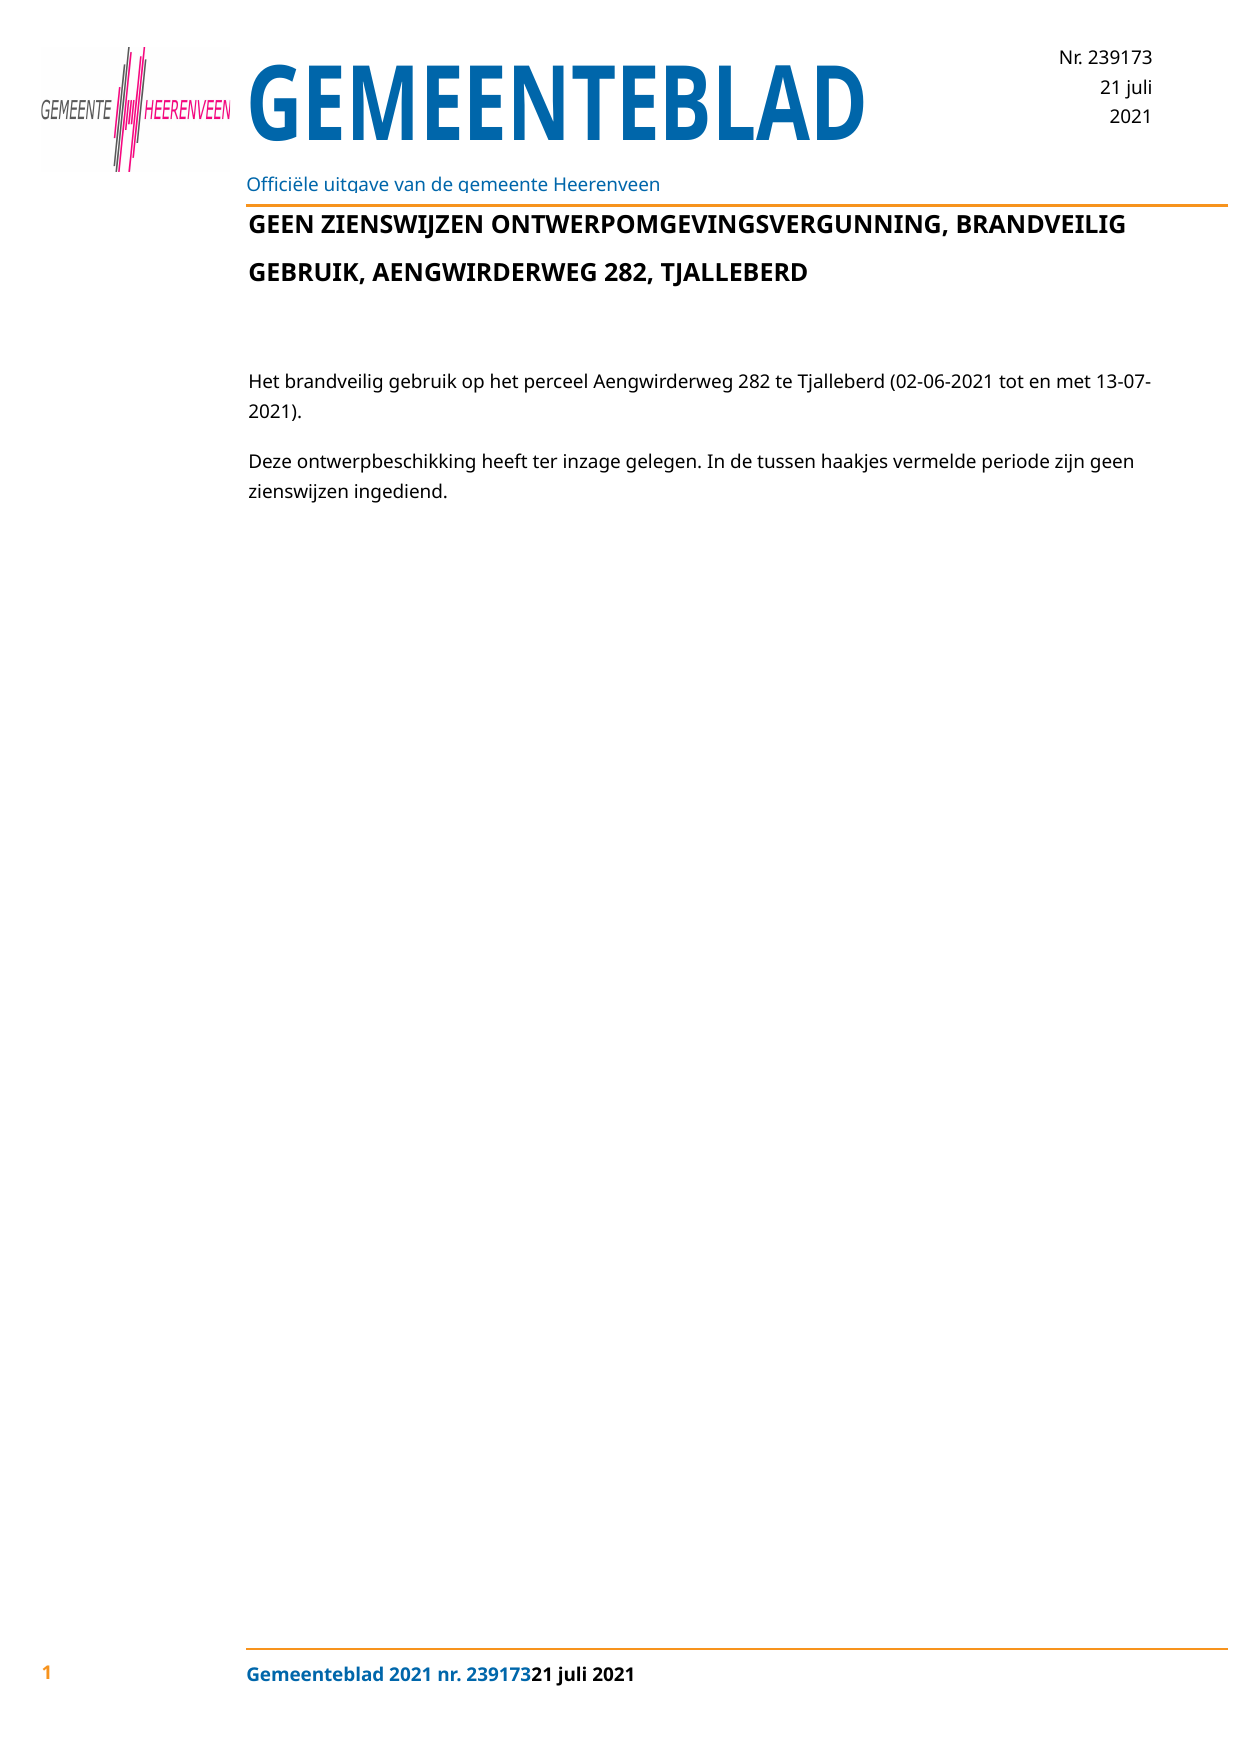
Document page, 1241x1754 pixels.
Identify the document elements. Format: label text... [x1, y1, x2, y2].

text Deze ontwerpbeschikking heeft ter inzage gelegen. In de tussen haakjes vermelde periode zijn geen zienswijzen ingediend. [248, 448, 1152, 504]
text GEEN ZIENSWIJZEN ONTWERPOMGEVINGSVERGUNNING, BRANDVEILIG GEBRUIK, AENGWIRDERWEG 282, TJALLEBERD [248, 207, 1152, 288]
text Het brandveilig gebruik op het perceel Aengwirderweg 282 te Tjalleberd (02-06-2021 tot en met 13-07-2021). [248, 368, 1152, 424]
picture [41, 47, 231, 172]
